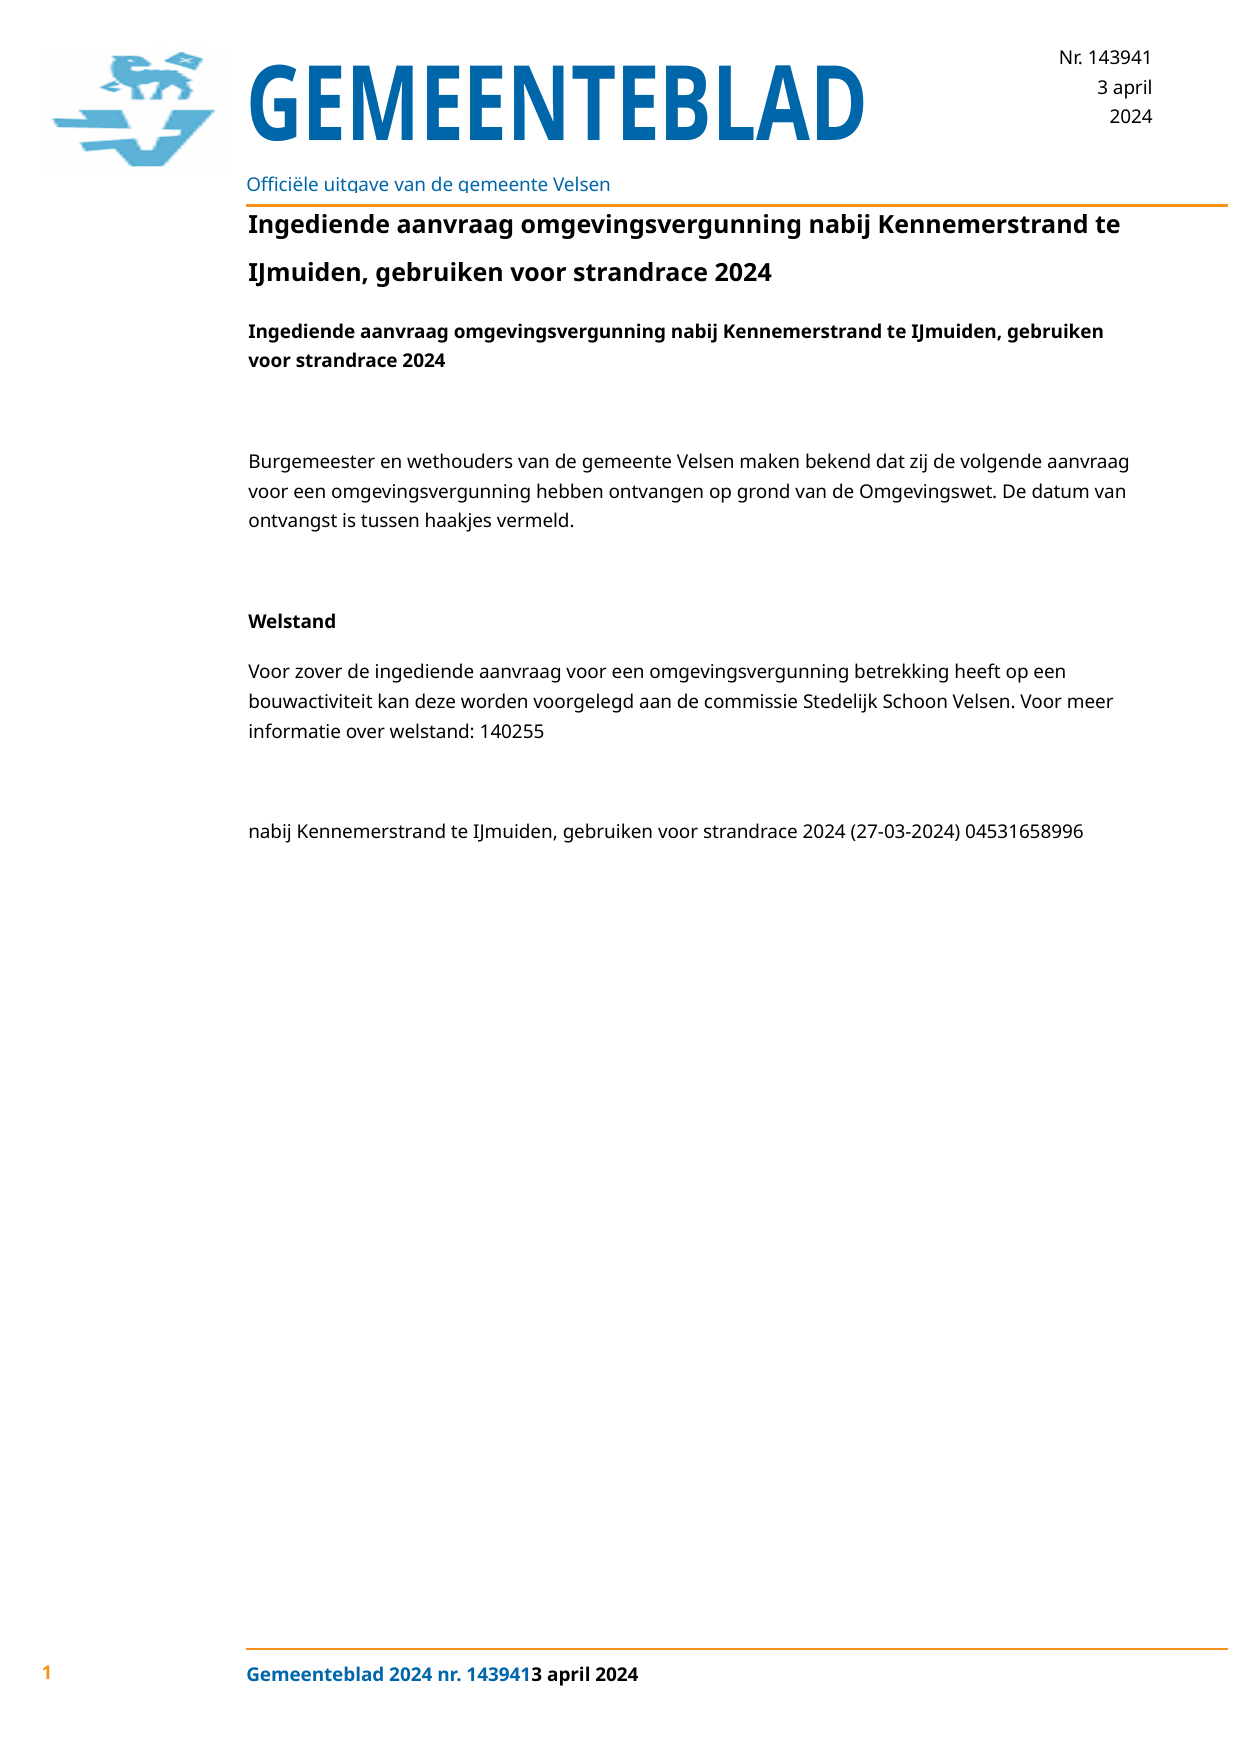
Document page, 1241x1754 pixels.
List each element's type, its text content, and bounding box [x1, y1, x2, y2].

text Voor zover de ingediende aanvraag voor een omgevingsvergunning betrekking heeft op een bouwactiviteit kan deze worden voorgelegd aan de commissie Stedelijk Schoon Velsen. Voor meer informatie over welstand: 140255 [248, 659, 1152, 744]
text nabij Kennemerstrand te IJmuiden, gebruiken voor strandrace 2024 (27-03-2024) 04531658996 [248, 819, 1152, 844]
text Welstand [248, 608, 1152, 634]
text Burgemeester en wethouders van de gemeente Velsen maken bekend dat zij de volgende aanvraag voor een omgevingsvergunning hebben ontvangen op grond van de Omgevingswet. De datum van ontvangst is tussen haakjes vermeld. [248, 448, 1152, 533]
text Ingediende aanvraag omgevingsvergunning nabij Kennemerstrand te IJmuiden, gebruiken voor strandrace 2024 [248, 318, 1152, 373]
text Ingediende aanvraag omgevingsvergunning nabij Kennemerstrand te IJmuiden, gebruiken voor strandrace 2024 [248, 207, 1152, 288]
picture [41, 47, 231, 172]
